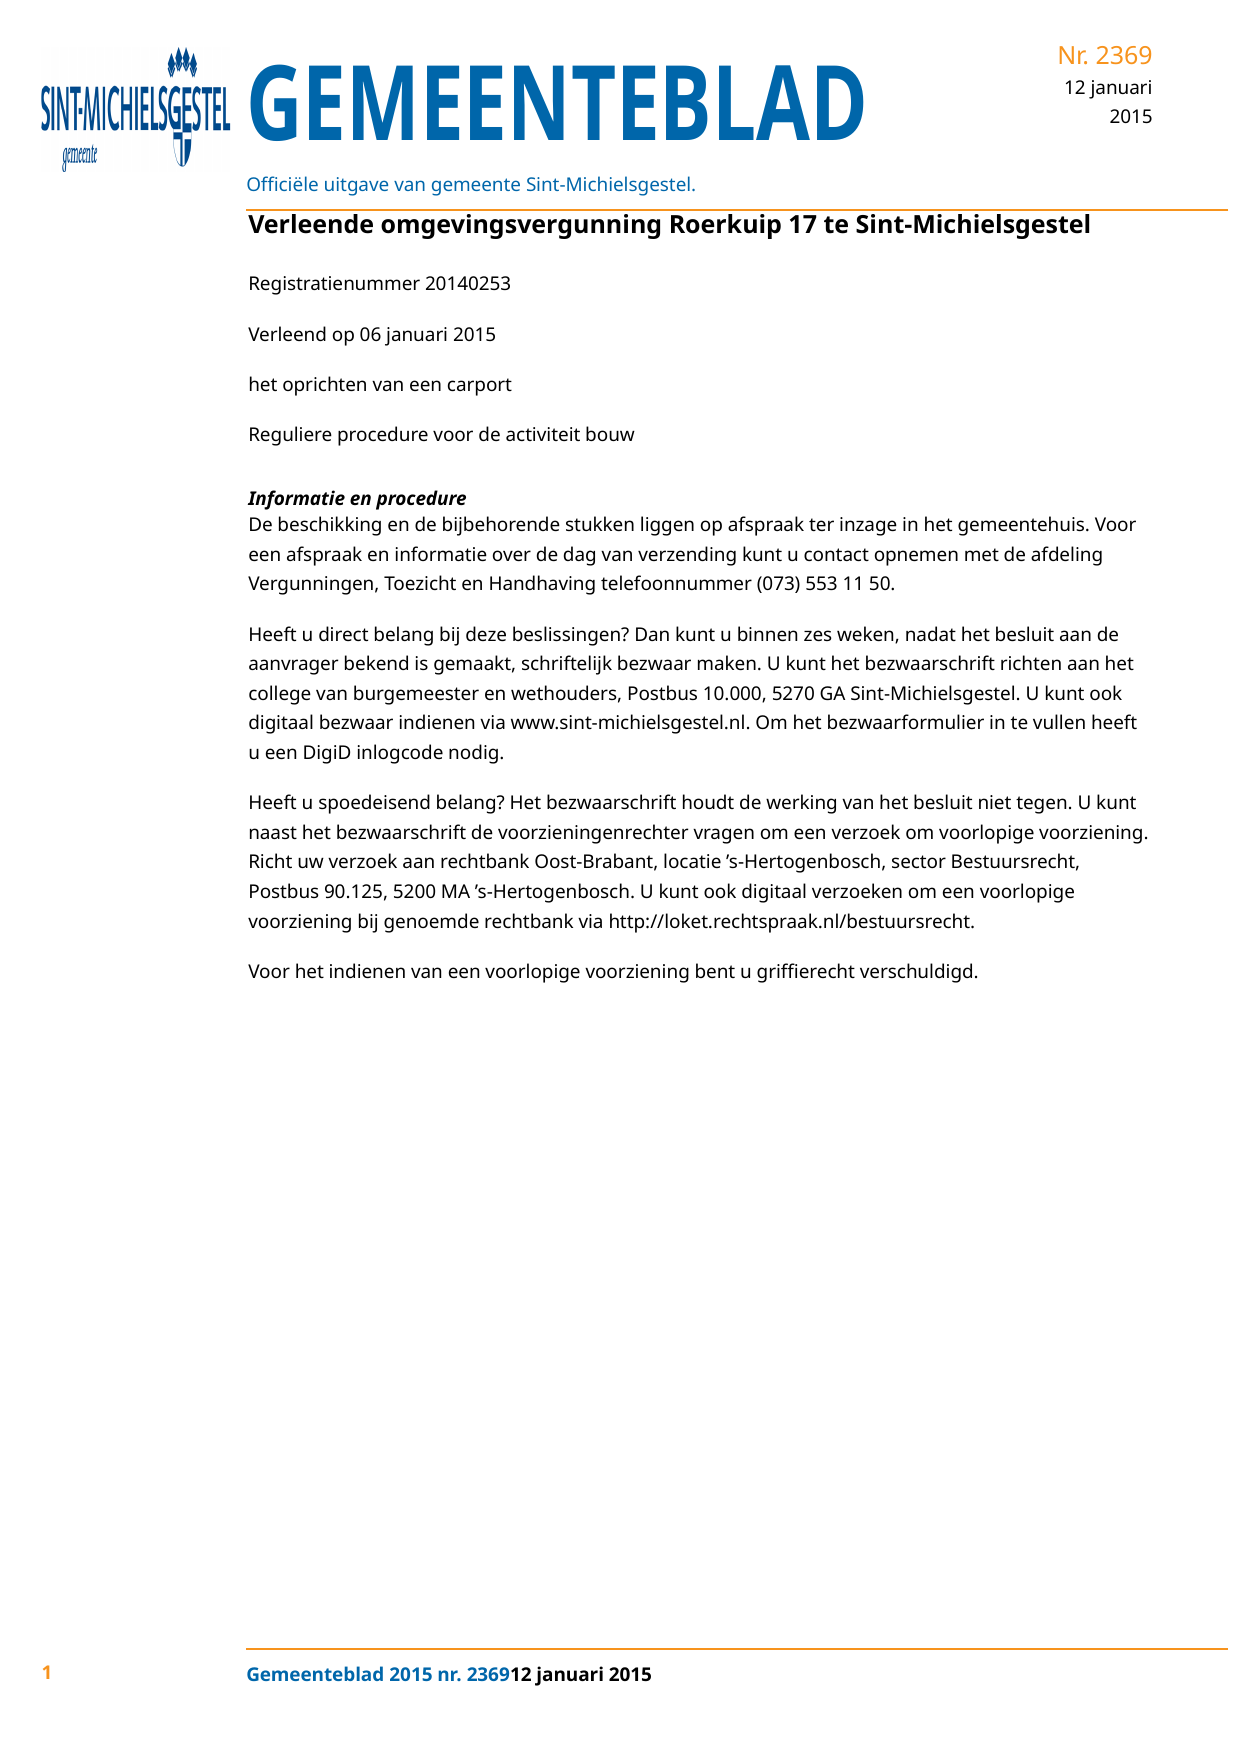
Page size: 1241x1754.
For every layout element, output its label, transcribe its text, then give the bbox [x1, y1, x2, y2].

text De beschikking en de bijbehorende stukken liggen op afspraak ter inzage in het gemeentehuis. Voor een afspraak en informatie over de dag van verzending kunt u contact opnemen met de afdeling Vergunningen, Toezicht en Handhaving telefoonnummer (073) 553 11 50. [248, 511, 1152, 596]
text Registratienummer 20140253 [248, 270, 1152, 296]
text Verleend op 06 januari 2015 [248, 321, 1152, 346]
text Verleende omgevingsvergunning Roerkuip 17 te Sint-Michielsgestel [248, 211, 1152, 241]
picture [41, 47, 231, 172]
text Heeft u spoedeisend belang? Het bezwaarschrift houdt de werking van het besluit niet tegen. U kunt naast het bezwaarschrift de voorzieningenrechter vragen om een verzoek om voorlopige voorziening. Richt uw verzoek aan rechtbank Oost-Brabant, locatie ’s-Hertogenbosch, sector Bestuursrecht, Postbus 90.125, 5200 MA ’s-Hertogenbosch. U kunt ook digitaal verzoeken om een voorlopige voorziening bij genoemde rechtbank via http://loket.rechtspraak.nl/bestuursrecht. [248, 789, 1152, 934]
text Heeft u direct belang bij deze beslissingen? Dan kunt u binnen zes weken, nadat het besluit aan de aanvrager bekend is gemaakt, schriftelijk bezwaar maken. U kunt het bezwaarschrift richten aan het college van burgemeester en wethouders, Postbus 10.000, 5270 GA Sint-Michielsgestel. U kunt ook digitaal bezwaar indienen via www.sint-michielsgestel.nl. Om het bezwaarformulier in te vullen heeft u een DigiD inlogcode nodig. [248, 621, 1152, 765]
text Voor het indienen van een voorlopige voorziening bent u griffierecht verschuldigd. [248, 958, 1152, 984]
text het oprichten van een carport [248, 371, 1152, 397]
text Reguliere procedure voor de activiteit bouw [248, 422, 1152, 447]
text Informatie en procedure [248, 486, 1152, 511]
